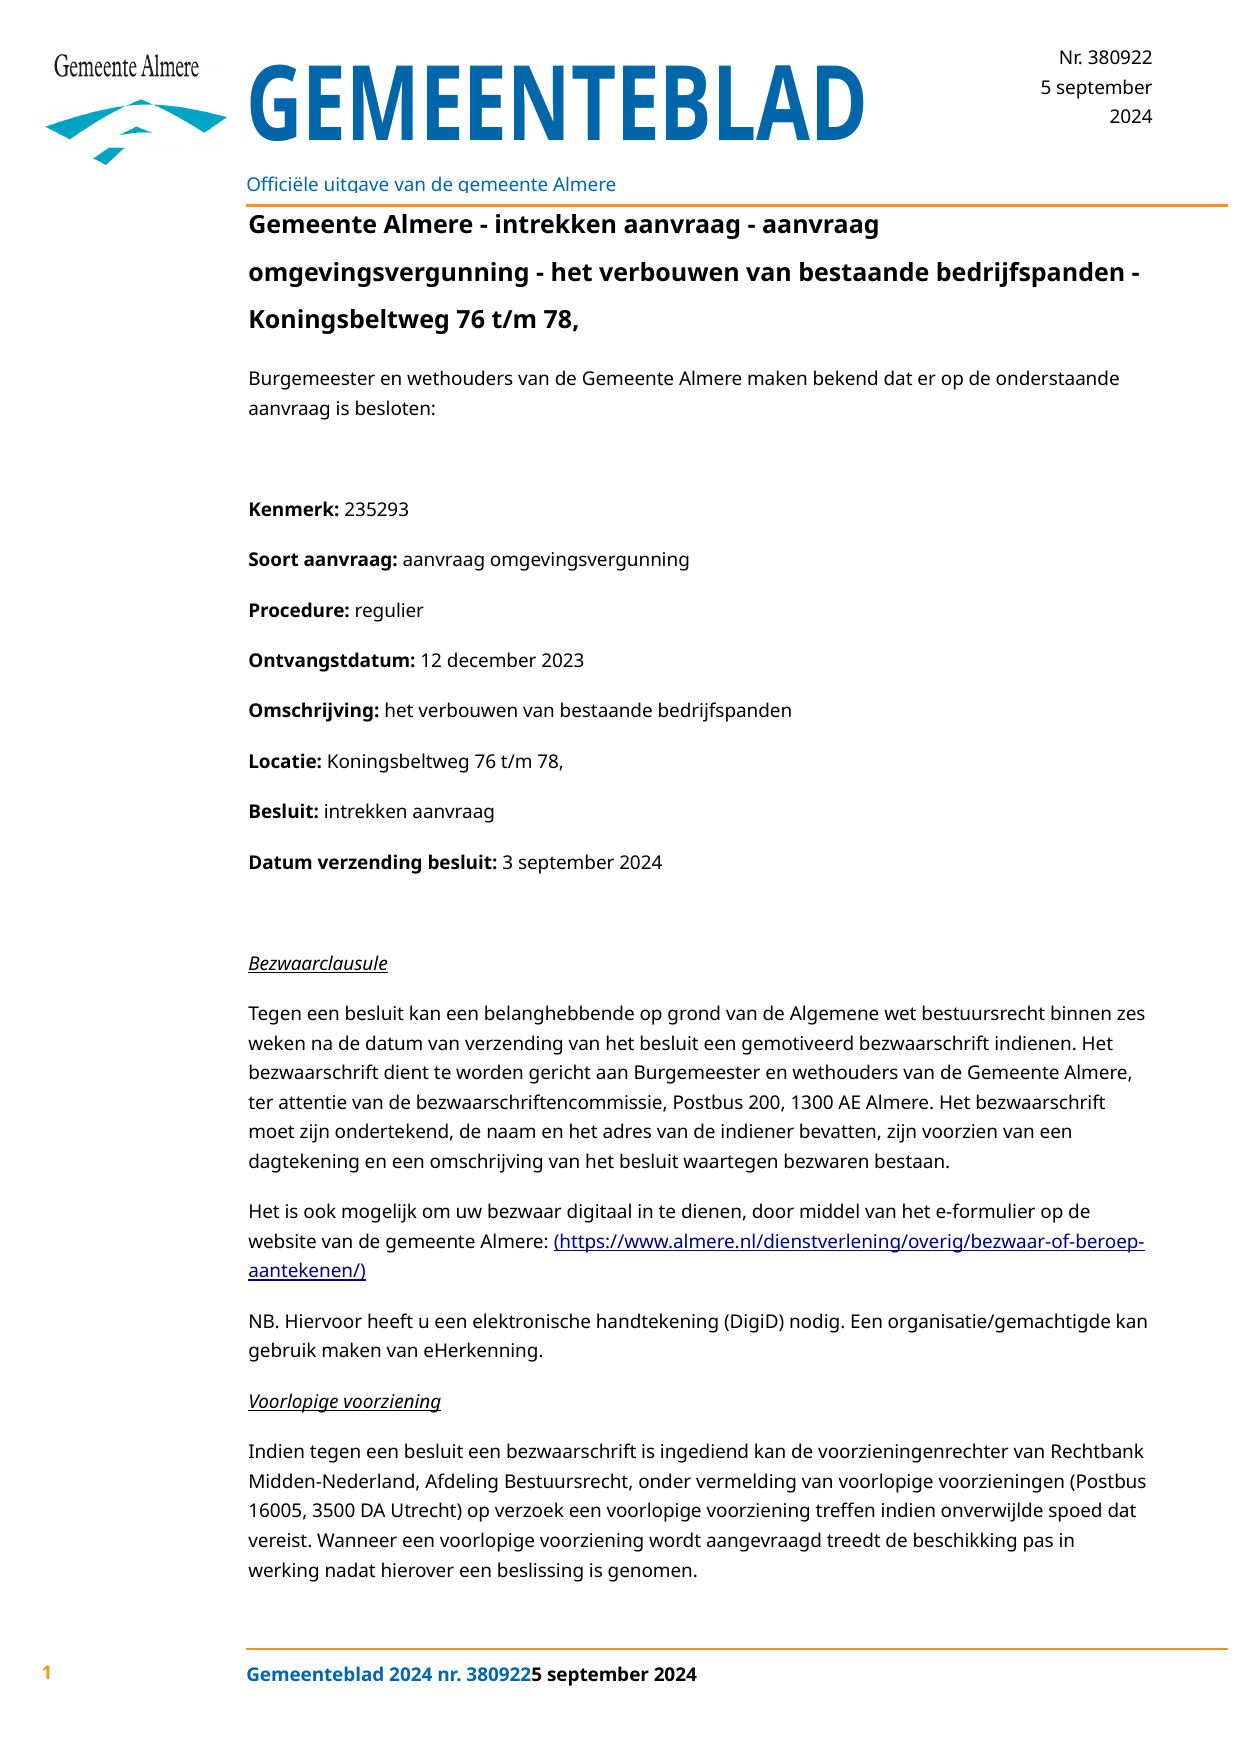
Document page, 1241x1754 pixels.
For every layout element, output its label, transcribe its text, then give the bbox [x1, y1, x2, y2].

text Omschrijving: het verbouwen van bestaande bedrijfspanden [248, 698, 1152, 723]
text Het is ook mogelijk om uw bezwaar digitaal in te dienen, door middel van het e-formulier op de website van de gemeente Almere: (https://www.almere.nl/dienstverlening/overig/bezwaar-of-beroep-aantekenen/) [248, 1198, 1152, 1283]
text Gemeente Almere - intrekken aanvraag - aanvraag omgevingsvergunning - het verbouwen van bestaande bedrijfspanden - Koningsbeltweg 76 t/m 78, [248, 207, 1152, 336]
text NB. Hiervoor heeft u een elektronische handtekening (DigiD) nodig. Een organisatie/gemachtigde kan gebruik maken van eHerkenning. [248, 1308, 1152, 1363]
picture [41, 47, 231, 172]
text Tegen een besluit kan een belanghebbende op grond van de Algemene wet bestuursrecht binnen zes weken na de datum van verzending van het besluit een gemotiveerd bezwaarschrift indienen. Het bezwaarschrift dient te worden gericht aan Burgemeester en wethouders van de Gemeente Almere, ter attentie van de bezwaarschriftencommissie, Postbus 200, 1300 AE Almere. Het bezwaarschrift moet zijn ondertekend, de naam en het adres van de indiener bevatten, zijn voorzien van een dagtekening en een omschrijving van het besluit waartegen bezwaren bestaan. [248, 1000, 1152, 1174]
text Bezwaarclausule [248, 950, 1152, 975]
text Ontvangstdatum: 12 december 2023 [248, 647, 1152, 673]
text Procedure: regulier [248, 597, 1152, 622]
text Locatie: Koningsbeltweg 76 t/m 78, [248, 748, 1152, 774]
text Indien tegen een besluit een bezwaarschrift is ingediend kan de voorzieningenrechter van Rechtbank Midden-Nederland, Afdeling Bestuursrecht, onder vermelding van voorlopige voorzieningen (Postbus 16005, 3500 DA Utrecht) op verzoek een voorlopige voorziening treffen indien onverwijlde spoed dat vereist. Wanneer een voorlopige voorziening wordt aangevraagd treedt de beschikking pas in werking nadat hierover een beslissing is genomen. [248, 1438, 1152, 1582]
text Voorlopige voorziening [248, 1388, 1152, 1414]
text Besluit: intrekken aanvraag [248, 798, 1152, 824]
text Soort aanvraag: aanvraag omgevingsvergunning [248, 546, 1152, 572]
text Burgemeester en wethouders van de Gemeente Almere maken bekend dat er op de onderstaande aanvraag is besloten: [248, 366, 1152, 421]
text Datum verzending besluit: 3 september 2024 [248, 849, 1152, 874]
text Kenmerk: 235293 [248, 496, 1152, 522]
